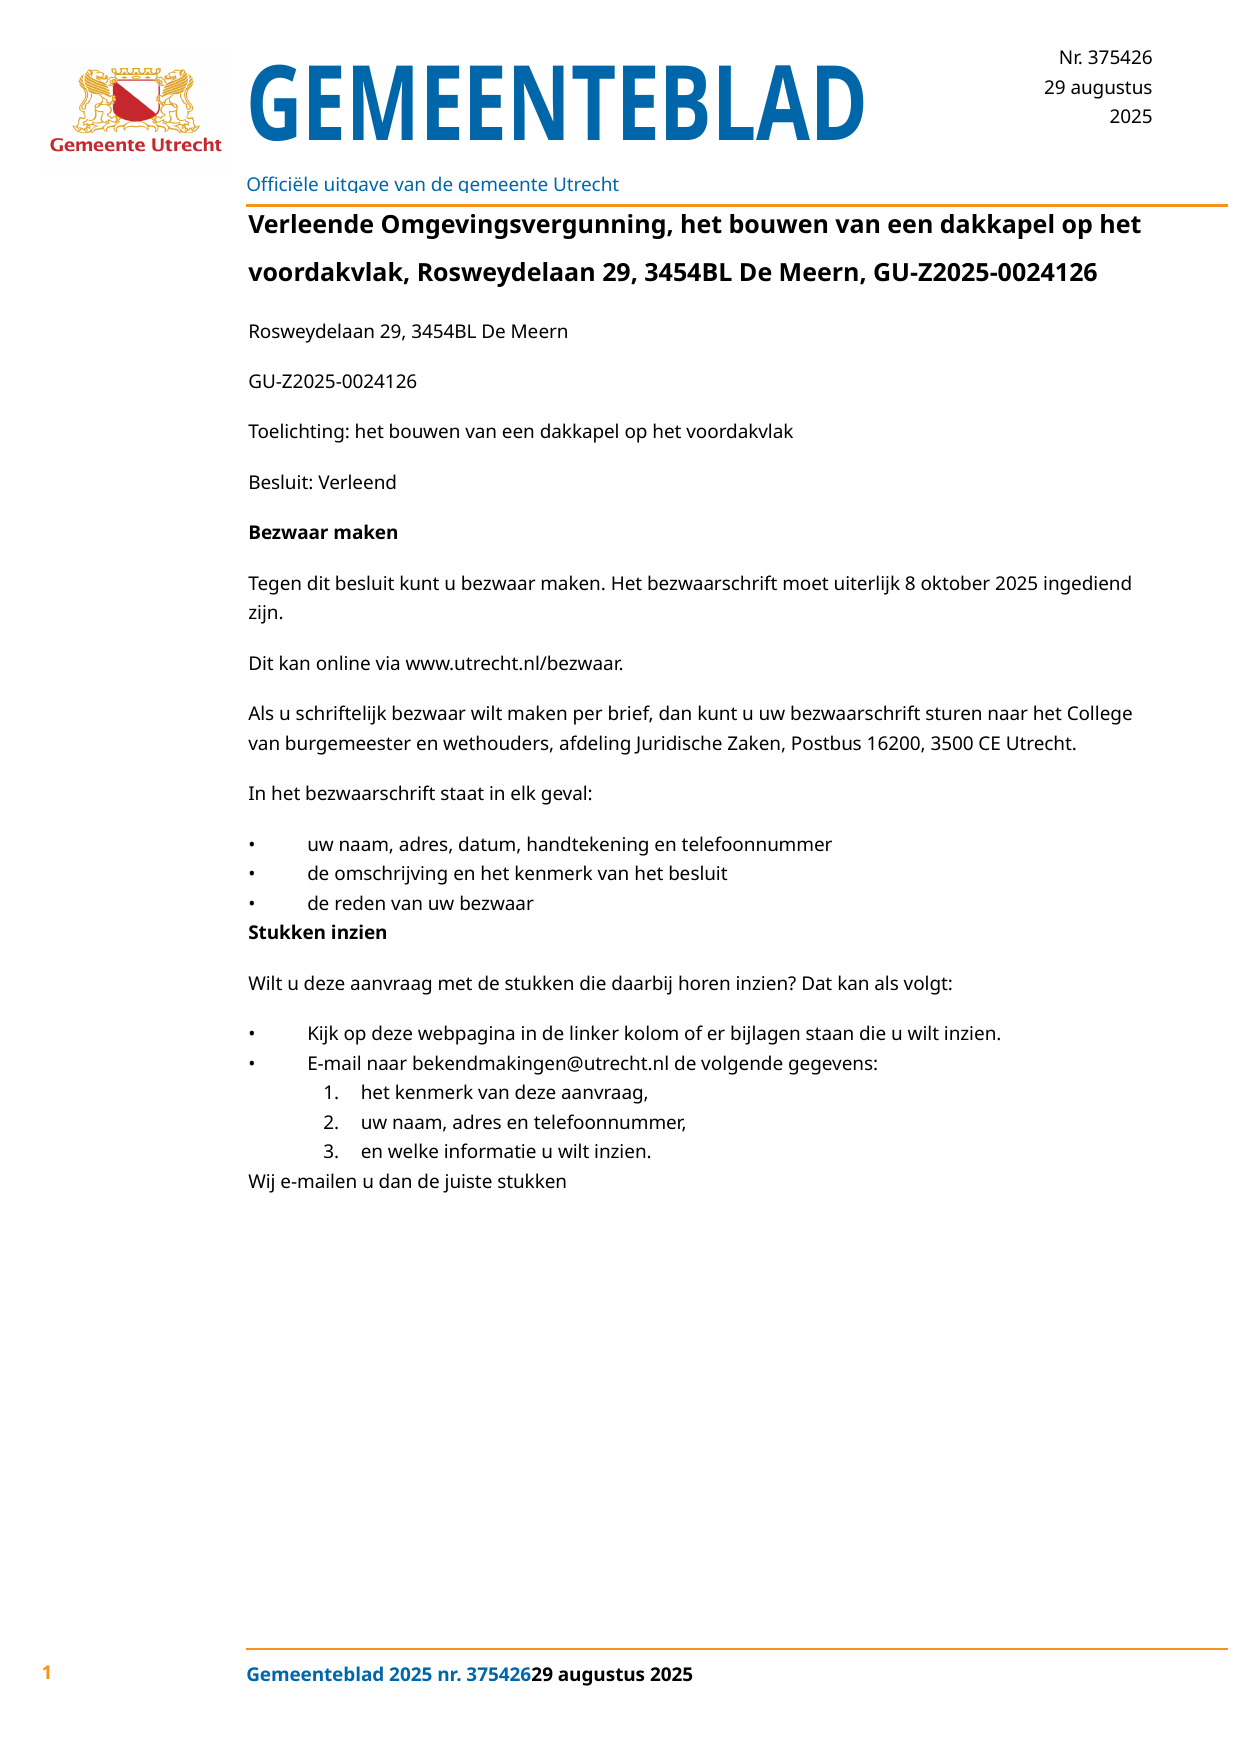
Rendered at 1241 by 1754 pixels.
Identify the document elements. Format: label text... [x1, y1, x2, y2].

text Toelichting: het bouwen van een dakkapel op het voordakvlak [248, 419, 1152, 444]
text Stukken inzien [248, 919, 1152, 945]
list de omschrijving en het kenmerk van het besluit [248, 860, 1152, 886]
text Verleende Omgevingsvergunning, het bouwen van een dakkapel op het voordakvlak, Rosweydelaan 29, 3454BL De Meern, GU-Z2025-0024126 [248, 207, 1152, 288]
list de reden van uw bezwaar [248, 890, 1152, 916]
list Kijk op deze webpagina in de linker kolom of er bijlagen staan die u wilt inzien. [248, 1020, 1152, 1046]
text Bezwaar maken [248, 519, 1152, 545]
text Wilt u deze aanvraag met de stukken die daarbij horen inzien? Dat kan als volgt: [248, 970, 1152, 996]
text Als u schriftelijk bezwaar wilt maken per brief, dan kunt u uw bezwaarschrift sturen naar het College van burgemeester en wethouders, afdeling Juridische Zaken, Postbus 16200, 3500 CE Utrecht. [248, 700, 1152, 756]
list en welke informatie u wilt inzien. [323, 1139, 1152, 1164]
text Tegen dit besluit kunt u bezwaar maken. Het bezwaarschrift moet uiterlijk 8 oktober 2025 ingediend zijn. [248, 570, 1152, 625]
list uw naam, adres, datum, handtekening en telefoonnummer [248, 831, 1152, 857]
text Besluit: Verleend [248, 469, 1152, 495]
list het kenmerk van deze aanvraag, [323, 1079, 1152, 1105]
text Dit kan online via www.utrecht.nl/bezwaar. [248, 650, 1152, 676]
list E-mail naar bekendmakingen@utrecht.nl de volgende gegevens: [248, 1050, 1152, 1076]
list uw naam, adres en telefoonnummer, [323, 1109, 1152, 1135]
text Rosweydelaan 29, 3454BL De Meern [248, 318, 1152, 344]
text In het bezwaarschrift staat in elk geval: [248, 780, 1152, 806]
picture [41, 47, 231, 172]
text Wij e-mailen u dan de juiste stukken [248, 1168, 1152, 1194]
text GU-Z2025-0024126 [248, 368, 1152, 394]
